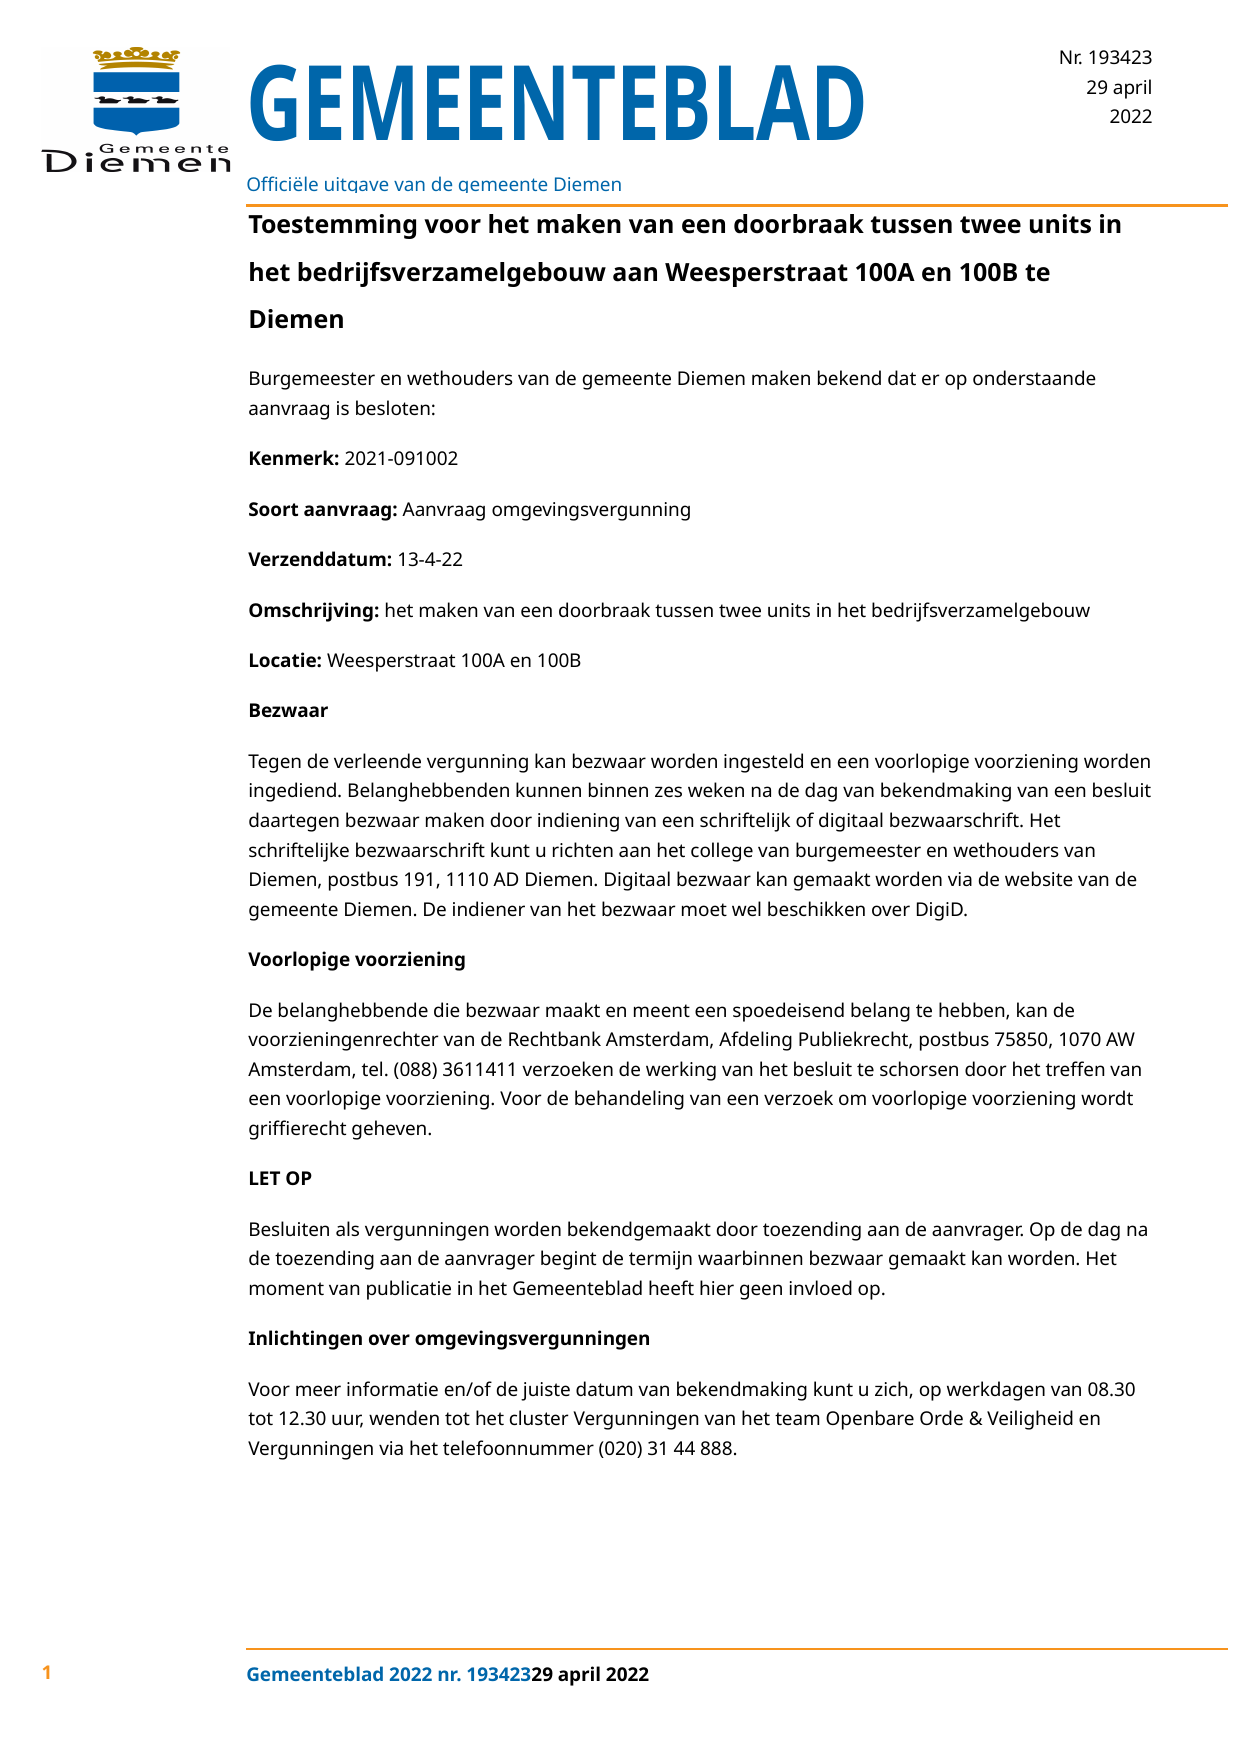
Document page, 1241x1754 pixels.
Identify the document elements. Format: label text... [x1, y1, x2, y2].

text Burgemeester en wethouders van de gemeente Diemen maken bekend dat er op onderstaande aanvraag is besloten: [248, 366, 1152, 421]
picture [41, 47, 231, 172]
text Besluiten als vergunningen worden bekendgemaakt door toezending aan de aanvrager. Op de dag na de toezending aan de aanvrager begint de termijn waarbinnen bezwaar gemaakt kan worden. Het moment van publicatie in het Gemeenteblad heeft hier geen invloed op. [248, 1216, 1152, 1301]
text Inlichtingen over omgevingsvergunningen [248, 1326, 1152, 1351]
text Voor meer informatie en/of de juiste datum van bekendmaking kunt u zich, op werkdagen van 08.30 tot 12.30 uur, wenden tot het cluster Vergunningen van het team Openbare Orde & Veiligheid en Vergunningen via het telefoonnummer (020) 31 44 888. [248, 1376, 1152, 1461]
text Tegen de verleende vergunning kan bezwaar worden ingesteld en een voorlopige voorziening worden ingediend. Belanghebbenden kunnen binnen zes weken na de dag van bekendmaking van een besluit daartegen bezwaar maken door indiening van een schriftelijk of digitaal bezwaarschrift. Het schriftelijke bezwaarschrift kunt u richten aan het college van burgemeester en wethouders van Diemen, postbus 191, 1110 AD Diemen. Digitaal bezwaar kan gemaakt worden via de website van de gemeente Diemen. De indiener van het bezwaar moet wel beschikken over DigiD. [248, 748, 1152, 922]
text Soort aanvraag: Aanvraag omgevingsvergunning [248, 496, 1152, 522]
text Voorlopige voorziening [248, 946, 1152, 972]
text De belanghebbende die bezwaar maakt en meent een spoedeisend belang te hebben, kan de voorzieningenrechter van de Rechtbank Amsterdam, Afdeling Publiekrecht, postbus 75850, 1070 AW Amsterdam, tel. (088) 3611411 verzoeken de werking van het besluit te schorsen door het treffen van een voorlopige voorziening. Voor de behandeling van een verzoek om voorlopige voorziening wordt griffierecht geheven. [248, 997, 1152, 1141]
text Omschrijving: het maken van een doorbraak tussen twee units in het bedrijfsverzamelgebouw [248, 597, 1152, 622]
text Bezwaar [248, 698, 1152, 723]
text Toestemming voor het maken van een doorbraak tussen twee units in het bedrijfsverzamelgebouw aan Weesperstraat 100A en 100B te Diemen [248, 207, 1152, 336]
text LET OP [248, 1166, 1152, 1191]
text Kenmerk: 2021-091002 [248, 446, 1152, 471]
text Locatie: Weesperstraat 100A en 100B [248, 647, 1152, 673]
text Verzenddatum: 13-4-22 [248, 546, 1152, 572]
